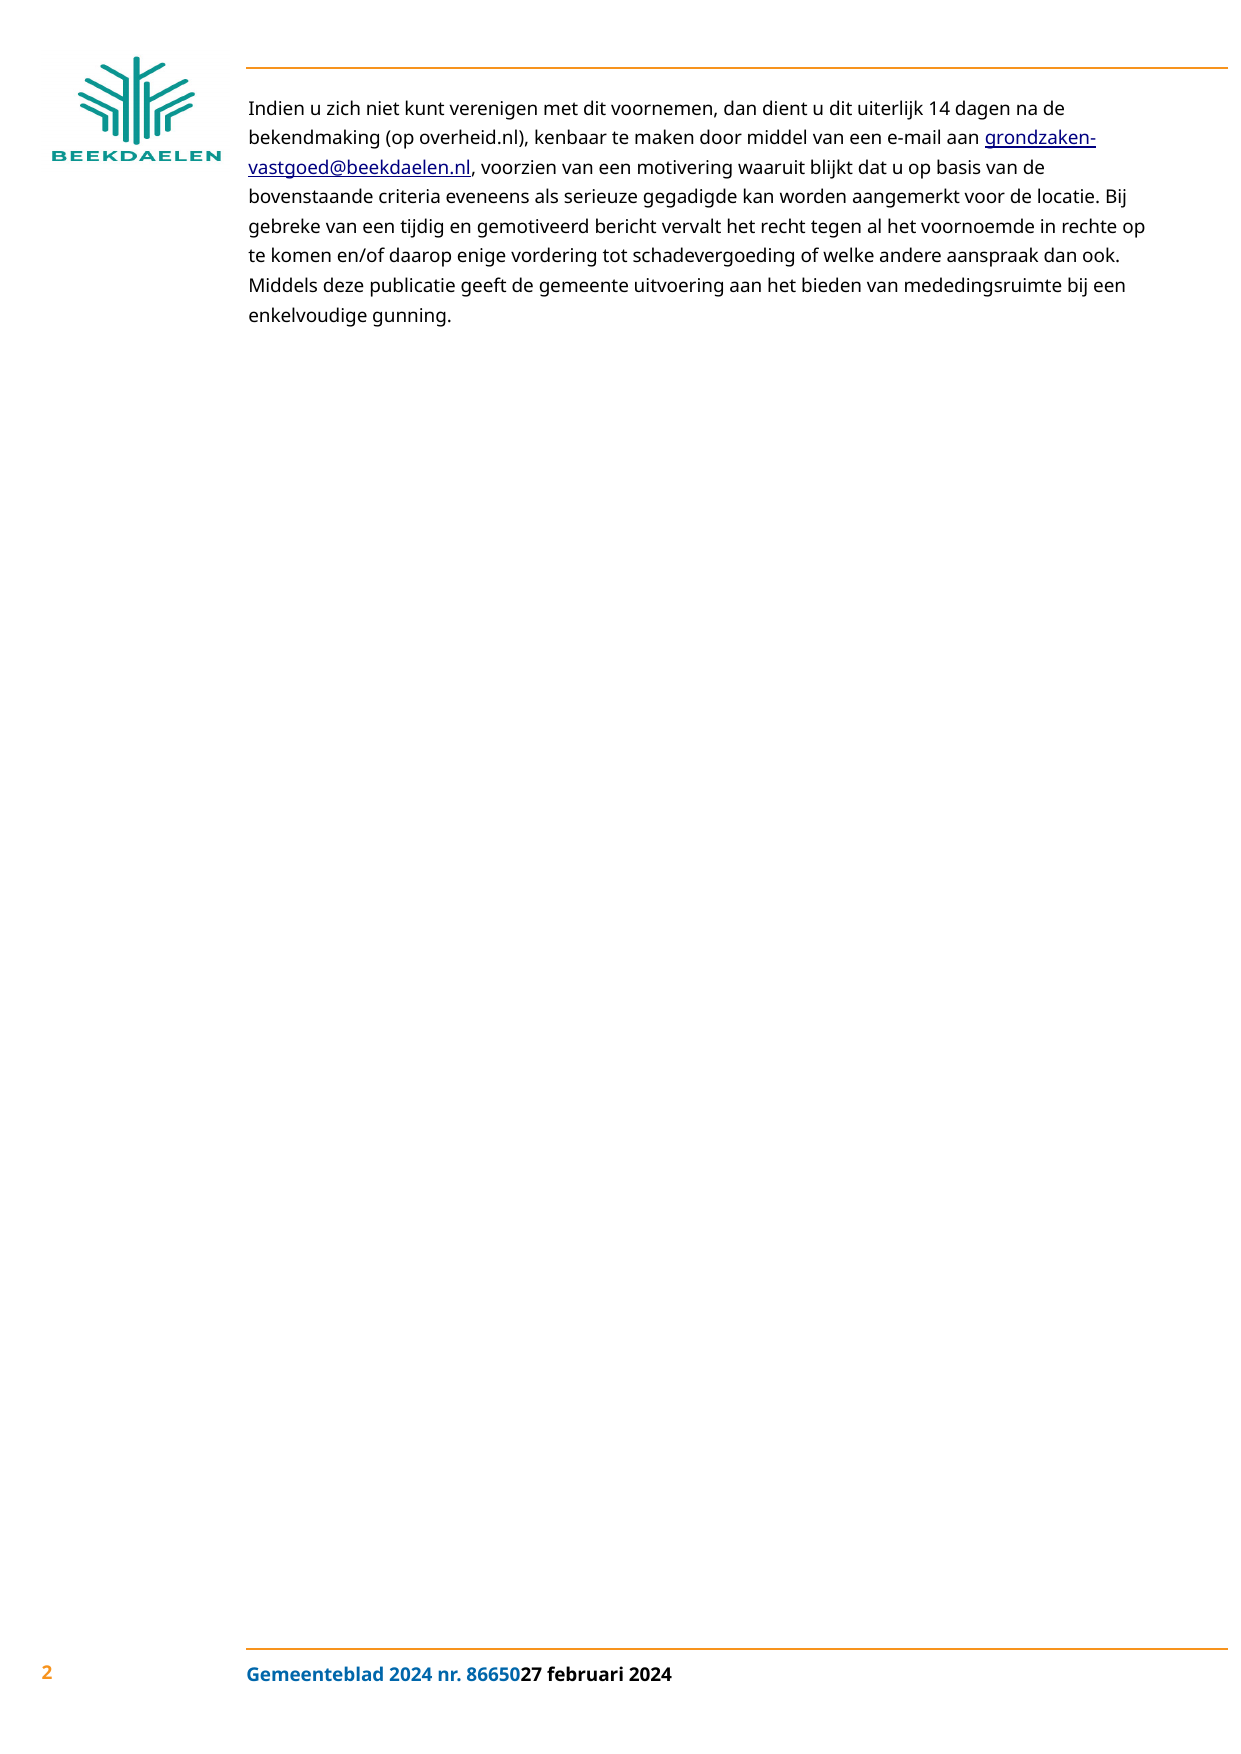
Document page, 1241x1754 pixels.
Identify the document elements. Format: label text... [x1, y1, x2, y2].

text Indien u zich niet kunt verenigen met dit voornemen, dan dient u dit uiterlijk 14 dagen na de bekendmaking (op overheid.nl), kenbaar te maken door middel van een e-mail aan grondzaken-vastgoed@beekdaelen.nl, voorzien van een motivering waaruit blijkt dat u op basis van de bovenstaande criteria eveneens als serieuze gegadigde kan worden aangemerkt voor de locatie. Bij gebreke van een tijdig en gemotiveerd bericht vervalt het recht tegen al het voornoemde in rechte op te komen en/of daarop enige vordering tot schadevergoeding of welke andere aanspraak dan ook. Middels deze publicatie geeft de gemeente uitvoering aan het bieden van mededingsruimte bij een enkelvoudige gunning. [248, 95, 1152, 328]
picture [41, 47, 231, 172]
